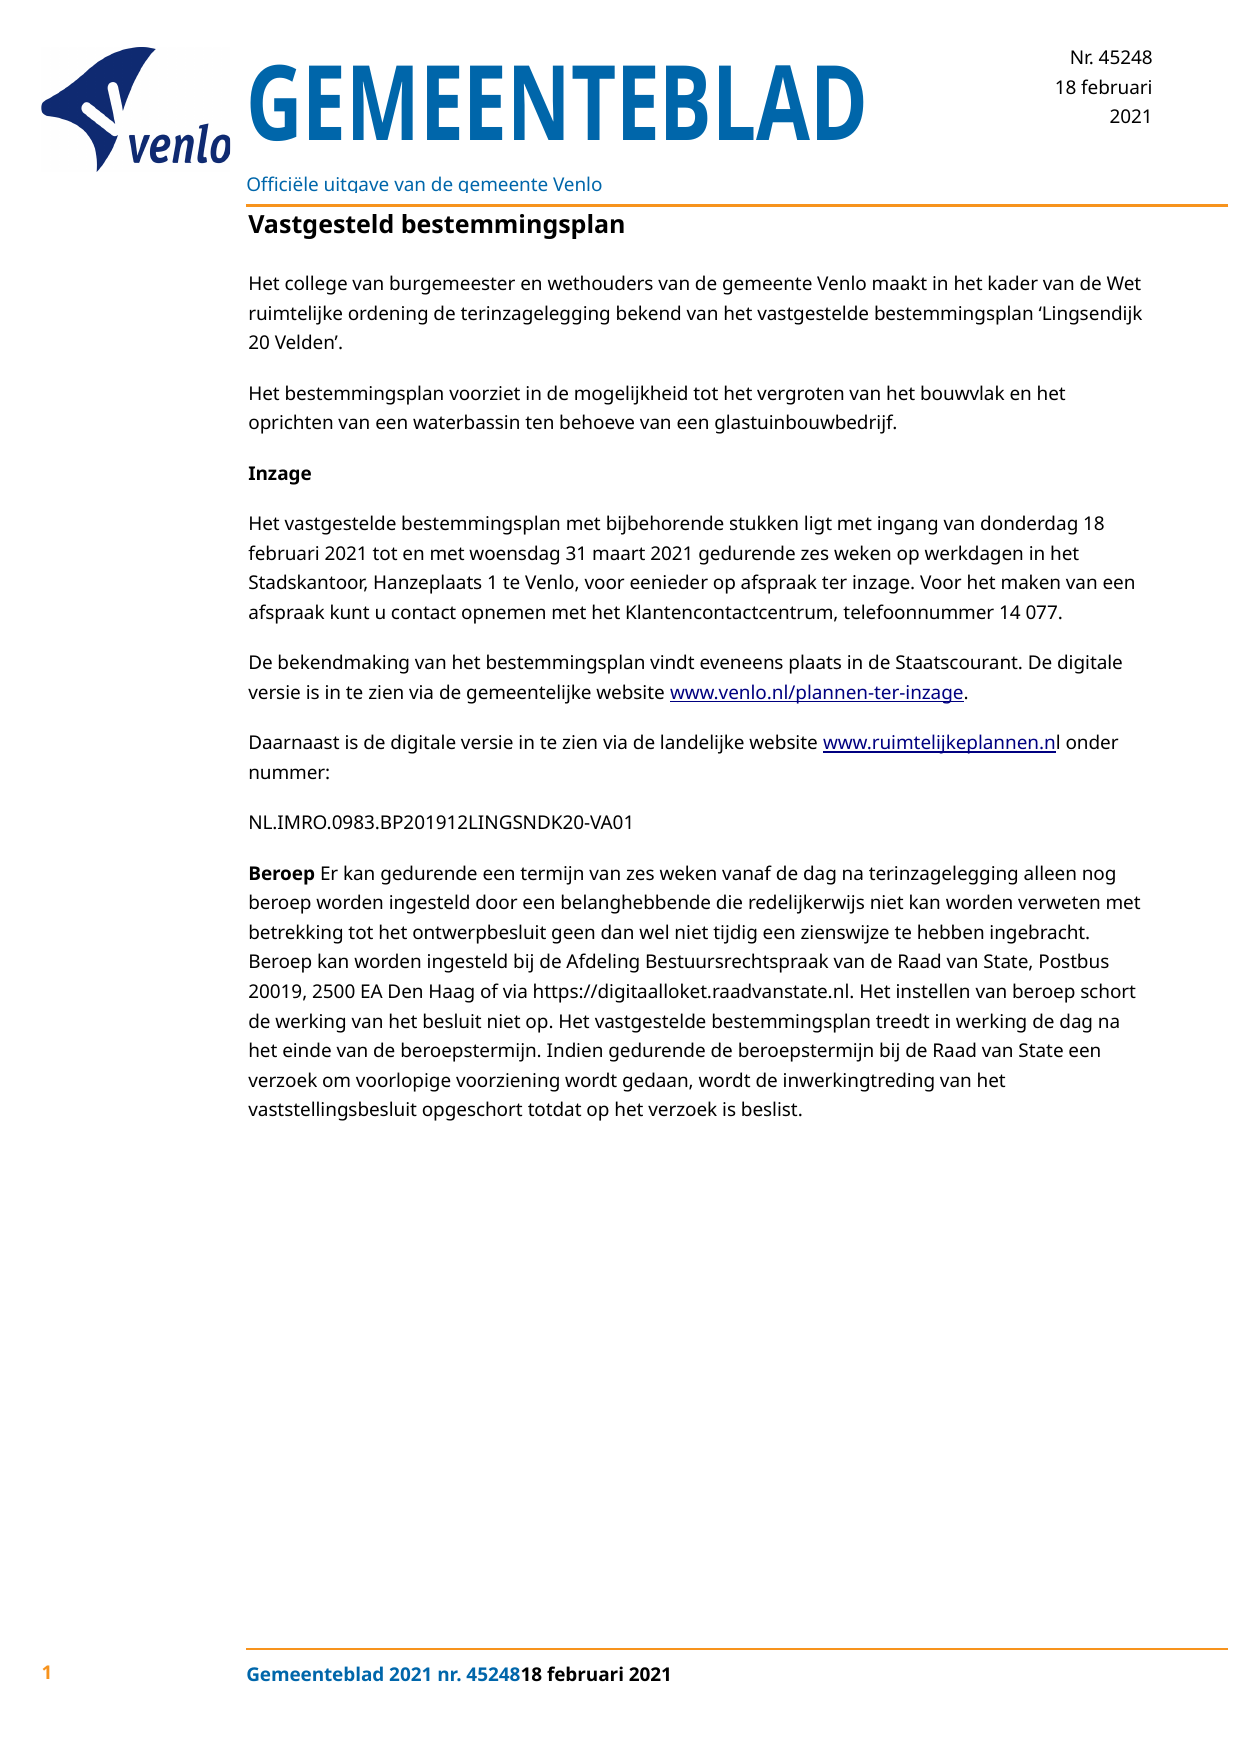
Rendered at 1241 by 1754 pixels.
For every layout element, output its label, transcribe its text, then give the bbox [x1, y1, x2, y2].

text Het college van burgemeester en wethouders van de gemeente Venlo maakt in het kader van de Wet ruimtelijke ordening de terinzagelegging bekend van het vastgestelde bestemmingsplan ‘Lingsendijk 20 Velden’. [248, 270, 1152, 355]
text De bekendmaking van het bestemmingsplan vindt eveneens plaats in de Staatscourant. De digitale versie is in te zien via de gemeentelijke website www.venlo.nl/plannen-ter-inzage. [248, 649, 1152, 705]
picture [41, 47, 231, 172]
text NL.IMRO.0983.BP201912LINGSNDK20-VA01 [248, 809, 1152, 835]
text Inzage [248, 460, 1152, 486]
text Daarnaast is de digitale versie in te zien via de landelijke website www.ruimtelijkeplannen.nl onder nummer: [248, 729, 1152, 785]
text Beroep Er kan gedurende een termijn van zes weken vanaf de dag na terinzagelegging alleen nog beroep worden ingesteld door een belanghebbende die redelijkerwijs niet kan worden verweten met betrekking tot het ontwerpbesluit geen dan wel niet tijdig een zienswijze te hebben ingebracht. Beroep kan worden ingesteld bij de Afdeling Bestuursrechtspraak van de Raad van State, Postbus 20019, 2500 EA Den Haag of via https://digitaalloket.raadvanstate.nl. Het instellen van beroep schort de werking van het besluit niet op. Het vastgestelde bestemmingsplan treedt in werking de dag na het einde van de beroepstermijn. Indien gedurende de beroepstermijn bij de Raad van State een verzoek om voorlopige voorziening wordt gedaan, wordt de inwerkingtreding van het vaststellingsbesluit opgeschort totdat op het verzoek is beslist. [248, 860, 1152, 1122]
text Het vastgestelde bestemmingsplan met bijbehorende stukken ligt met ingang van donderdag 18 februari 2021 tot en met woensdag 31 maart 2021 gedurende zes weken op werkdagen in het Stadskantoor, Hanzeplaats 1 te Venlo, voor eenieder op afspraak ter inzage. Voor het maken van een afspraak kunt u contact opnemen met het Klantencontactcentrum, telefoonnummer 14 077. [248, 510, 1152, 625]
text Het bestemmingsplan voorziet in de mogelijkheid tot het vergroten van het bouwvlak en het oprichten van een waterbassin ten behoeve van een glastuinbouwbedrijf. [248, 380, 1152, 435]
text Vastgesteld bestemmingsplan [248, 207, 1152, 241]
